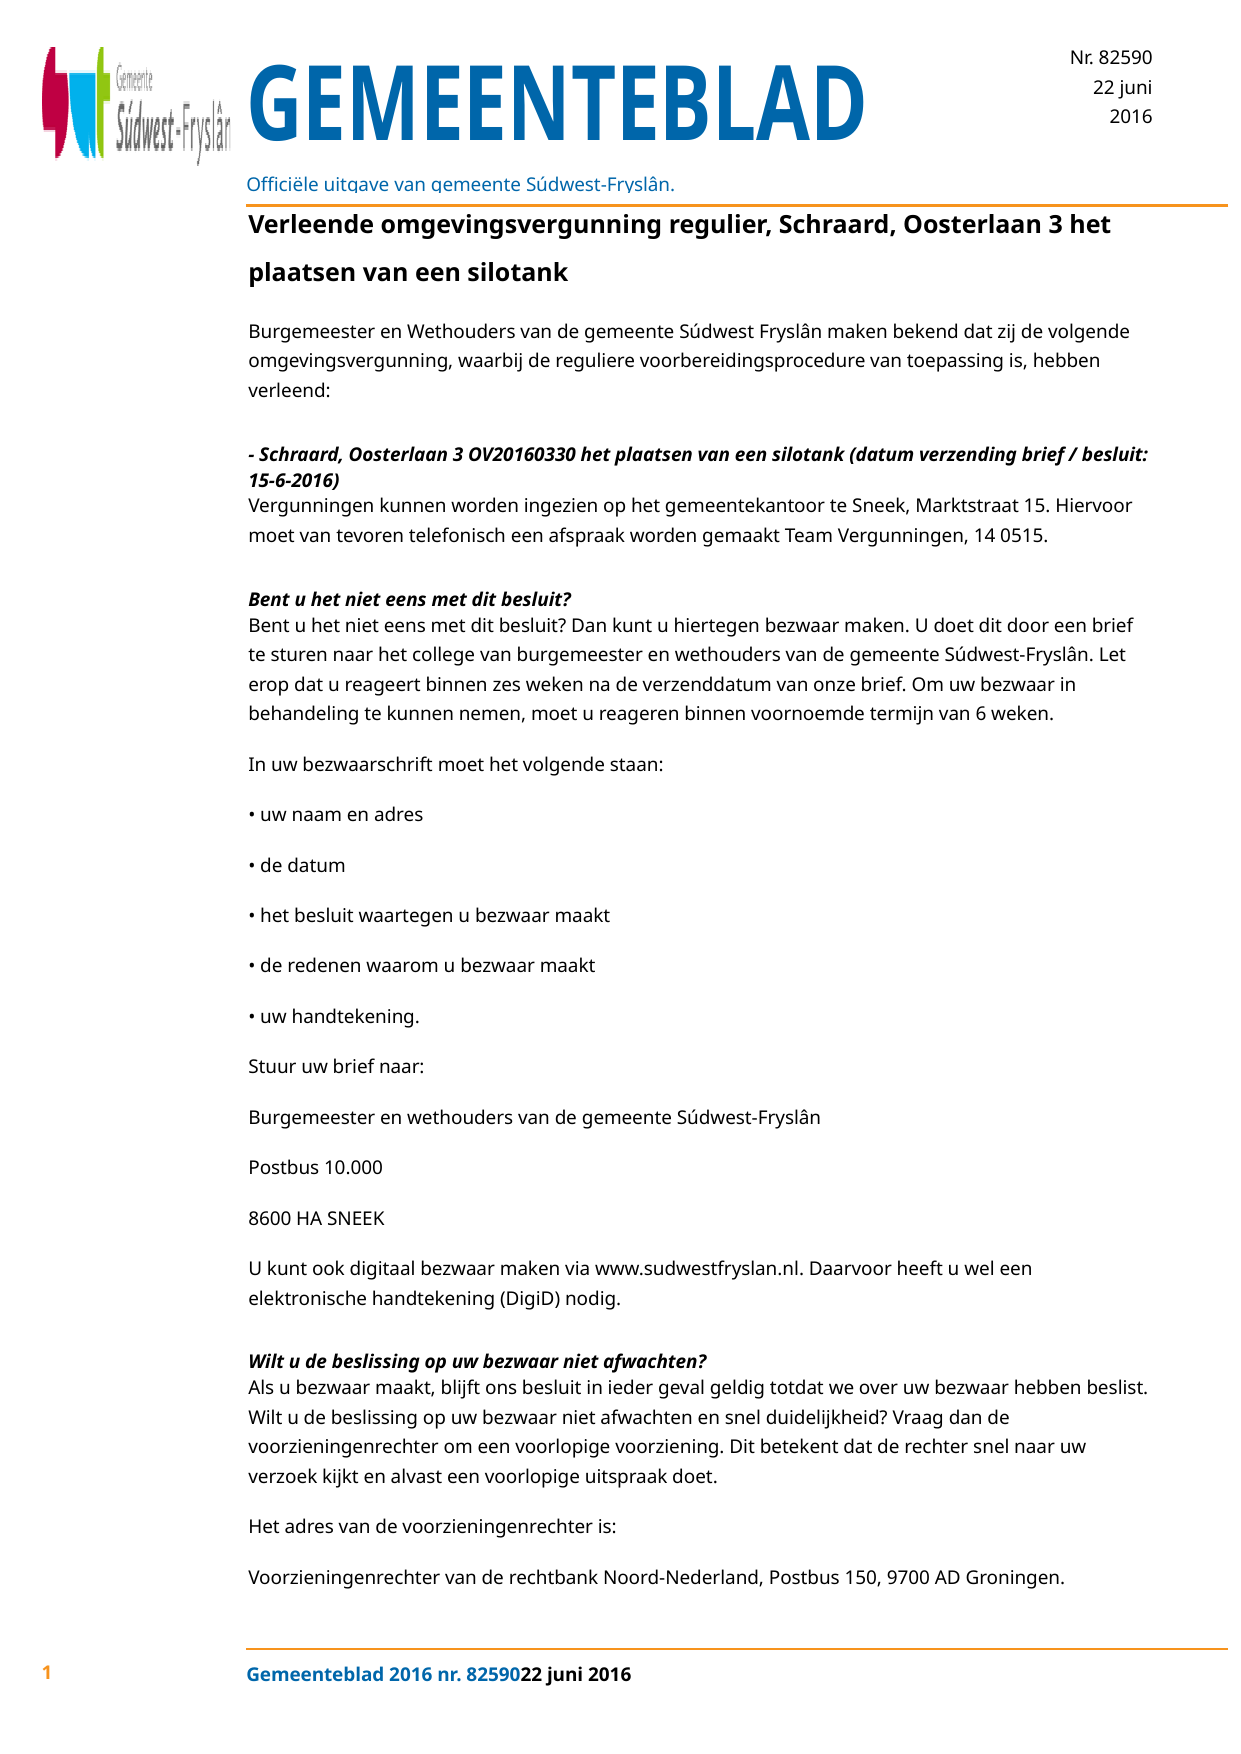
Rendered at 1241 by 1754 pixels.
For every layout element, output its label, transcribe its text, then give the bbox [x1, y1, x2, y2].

text Voorzieningenrechter van de rechtbank Noord-Nederland, Postbus 150, 9700 AD Groningen. [248, 1564, 1152, 1590]
picture [41, 47, 231, 172]
text Bent u het niet eens met dit besluit? [248, 586, 1152, 612]
text U kunt ook digitaal bezwaar maken via www.sudwestfryslan.nl. Daarvoor heeft u wel een elektronische handtekening (DigiD) nodig. [248, 1255, 1152, 1310]
text Burgemeester en Wethouders van de gemeente Súdwest Fryslân maken bekend dat zij de volgende omgevingsvergunning, waarbij de reguliere voorbereidingsprocedure van toepassing is, hebben verleend: [248, 318, 1152, 403]
text • uw naam en adres [248, 801, 1152, 827]
text Postbus 10.000 [248, 1154, 1152, 1180]
text 8600 HA SNEEK [248, 1205, 1152, 1230]
text Bent u het niet eens met dit besluit? Dan kunt u hiertegen bezwaar maken. U doet dit door een brief te sturen naar het college van burgemeester en wethouders van de gemeente Súdwest-Fryslân. Let erop dat u reageert binnen zes weken na de verzenddatum van onze brief. Om uw bezwaar in behandeling te kunnen nemen, moet u reageren binnen voornoemde termijn van 6 weken. [248, 612, 1152, 726]
text • de datum [248, 852, 1152, 877]
text Stuur uw brief naar: [248, 1053, 1152, 1079]
text Verleende omgevingsvergunning regulier, Schraard, Oosterlaan 3 het plaatsen van een silotank [248, 207, 1152, 288]
text Vergunningen kunnen worden ingezien op het gemeentekantoor te Sneek, Marktstraat 15. Hiervoor moet van tevoren telefonisch een afspraak worden gemaakt Team Vergunningen, 14 0515. [248, 492, 1152, 548]
text Burgemeester en wethouders van de gemeente Súdwest-Fryslân [248, 1104, 1152, 1129]
text Als u bezwaar maakt, blijft ons besluit in ieder geval geldig totdat we over uw bezwaar hebben beslist. Wilt u de beslissing op uw bezwaar niet afwachten en snel duidelijkheid? Vraag dan de voorzieningenrechter om een voorlopige voorziening. Dit betekent dat de rechter snel naar uw verzoek kijkt en alvast een voorlopige uitspraak doet. [248, 1374, 1152, 1489]
text - Schraard, Oosterlaan 3 OV20160330 het plaatsen van een silotank (datum verzending brief / besluit: 15-6-2016) [248, 441, 1152, 492]
text • de redenen waarom u bezwaar maakt [248, 953, 1152, 978]
text • het besluit waartegen u bezwaar maakt [248, 902, 1152, 928]
text In uw bezwaarschrift moet het volgende staan: [248, 751, 1152, 777]
text Wilt u de beslissing op uw bezwaar niet afwachten? [248, 1349, 1152, 1374]
text • uw handtekening. [248, 1003, 1152, 1029]
text Het adres van de voorzieningenrechter is: [248, 1513, 1152, 1539]
